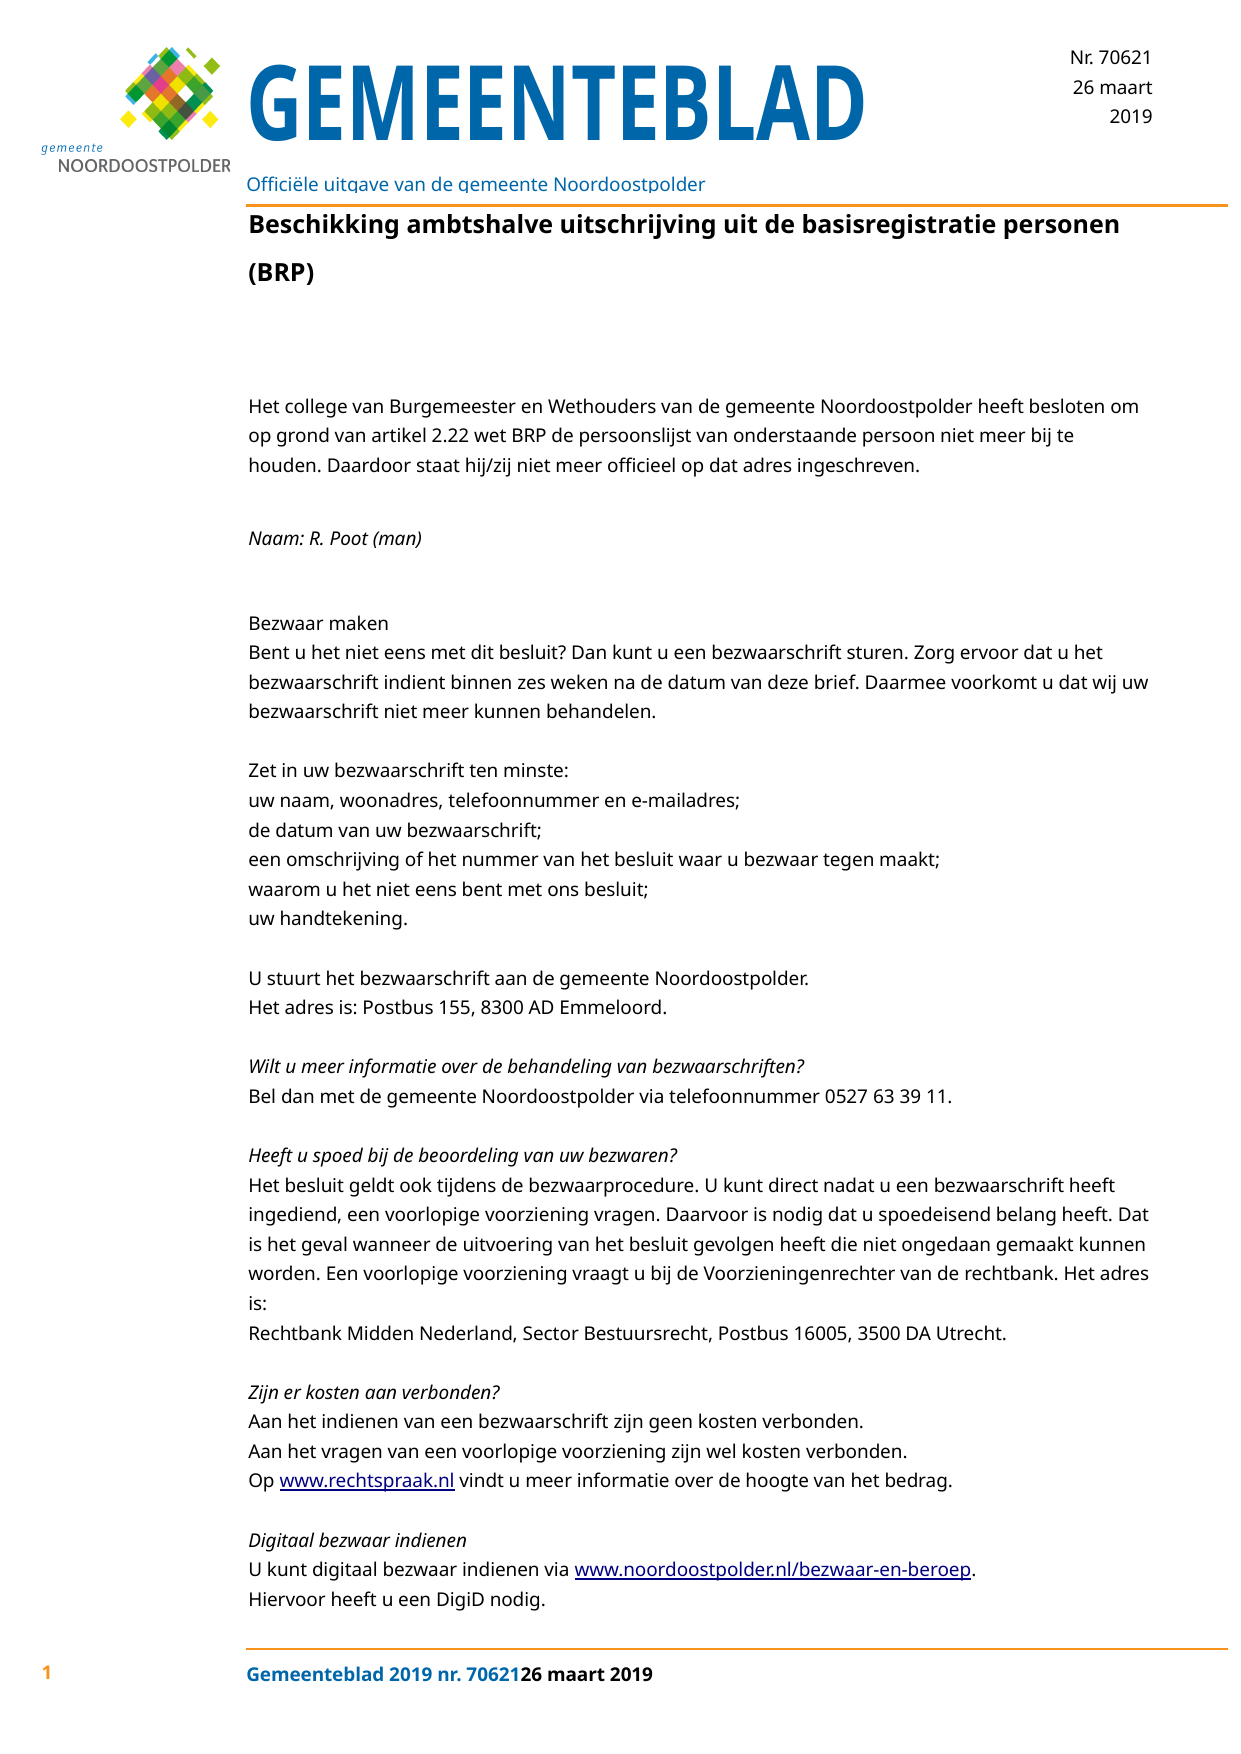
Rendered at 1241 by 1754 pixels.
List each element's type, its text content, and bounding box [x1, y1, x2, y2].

text waarom u het niet eens bent met ons besluit; [248, 876, 1152, 902]
text Zet in uw bezwaarschrift ten minste: [248, 758, 1152, 783]
text uw handtekening. [248, 906, 1152, 931]
text Op www.rechtspraak.nl vindt u meer informatie over de hoogte van het bedrag. [248, 1468, 1152, 1493]
text Aan het indienen van een bezwaarschrift zijn geen kosten verbonden. [248, 1408, 1152, 1434]
text Beschikking ambtshalve uitschrijving uit de basisregistratie personen (BRP) [248, 207, 1152, 288]
text Heeft u spoed bij de beoordeling van uw bezwaren? [248, 1142, 1152, 1168]
text Bent u het niet eens met dit besluit? Dan kunt u een bezwaarschrift sturen. Zorg ervoor dat u het bezwaarschrift indient binnen zes weken na de datum van deze brief. Daarmee voorkomt u dat wij uw bezwaarschrift niet meer kunnen behandelen. [248, 639, 1152, 724]
text een omschrijving of het nummer van het besluit waar u bezwaar tegen maakt; [248, 846, 1152, 872]
text Zijn er kosten aan verbonden? [248, 1379, 1152, 1404]
text Aan het vragen van een voorlopige voorziening zijn wel kosten verbonden. [248, 1438, 1152, 1464]
text Hiervoor heeft u een DigiD nodig. [248, 1586, 1152, 1612]
text Bezwaar maken [248, 610, 1152, 635]
text Het college van Burgemeester en Wethouders van de gemeente Noordoostpolder heeft besloten om op grond van artikel 2.22 wet BRP de persoonslijst van onderstaande persoon niet meer bij te houden. Daardoor staat hij/zij niet meer officieel op dat adres ingeschreven. [248, 393, 1152, 478]
text Bel dan met de gemeente Noordoostpolder via telefoonnummer 0527 63 39 11. [248, 1083, 1152, 1109]
text U kunt digitaal bezwaar indienen via www.noordoostpolder.nl/bezwaar-en-beroep. [248, 1556, 1152, 1582]
text U stuurt het bezwaarschrift aan de gemeente Noordoostpolder. [248, 965, 1152, 990]
text Het besluit geldt ook tijdens de bezwaarprocedure. U kunt direct nadat u een bezwaarschrift heeft ingediend, een voorlopige voorziening vragen. Daarvoor is nodig dat u spoedeisend belang heeft. Dat is het geval wanneer de uitvoering van het besluit gevolgen heeft die niet ongedaan gemaakt kunnen worden. Een voorlopige voorziening vraagt u bij de Voorzieningenrechter van de rechtbank. Het adres is: [248, 1172, 1152, 1316]
text uw naam, woonadres, telefoonnummer en e-mailadres; [248, 787, 1152, 813]
text Naam: R. Poot (man) [248, 525, 1152, 551]
text Digitaal bezwaar indienen [248, 1527, 1152, 1552]
text Rechtbank Midden Nederland, Sector Bestuursrecht, Postbus 16005, 3500 DA Utrecht. [248, 1320, 1152, 1345]
text Wilt u meer informatie over de behandeling van bezwaarschriften? [248, 1053, 1152, 1079]
text Het adres is: Postbus 155, 8300 AD Emmeloord. [248, 994, 1152, 1020]
text de datum van uw bezwaarschrift; [248, 817, 1152, 842]
picture [41, 47, 231, 172]
